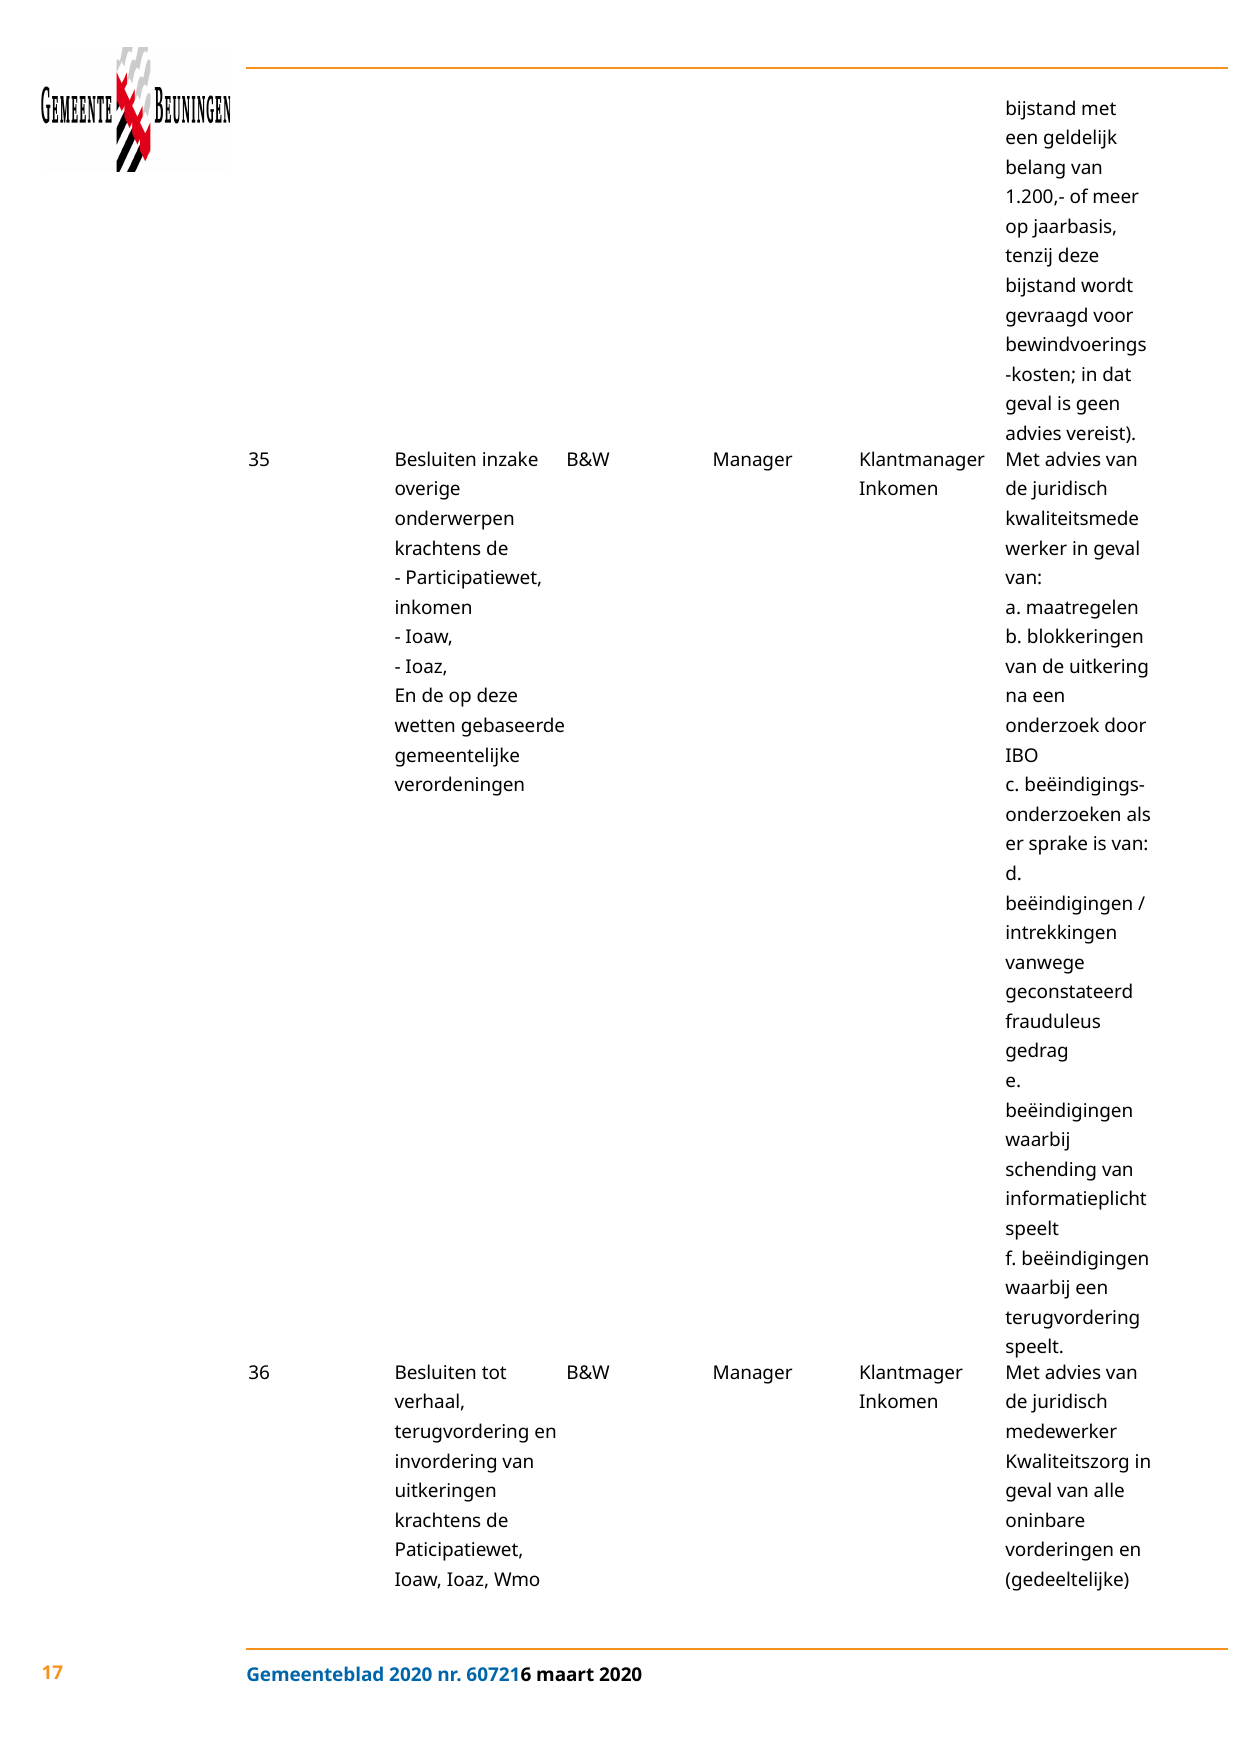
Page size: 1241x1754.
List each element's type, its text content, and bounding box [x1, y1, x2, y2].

table_cell [713, 95, 859, 446]
table_cell [566, 95, 712, 446]
table_cell Besluiten tot verhaal, terugvordering en invordering van uitkeringen krachtens de Paticipatiewet, Ioaw, Ioaz, Wmo [394, 1359, 566, 1592]
table_cell Met advies van de juridisch medewerker Kwaliteitszorg in geval van alle oninbare vorderingen en (gedeeltelijke) [1005, 1359, 1152, 1592]
table_cell [248, 95, 394, 446]
picture [41, 47, 231, 172]
table_cell B&W [566, 446, 712, 1359]
table_cell 35 [248, 446, 394, 1359]
table_cell Besluiten inzake overige onderwerpen krachtens de - Participatiewet, inkomen - Ioaw, - Ioaz, En de op deze wetten gebaseerde gemeentelijke verordeningen [394, 446, 566, 1359]
table_cell Met advies van de juridisch kwaliteitsmedewerker in geval van: a. maatregelen b. blokkeringen van de uitkering na een onderzoek door IBO c. beëindigings-onderzoeken als er sprake is van: d. beëindigingen / intrekkingen vanwege geconstateerd frauduleus gedrag e. beëindigingen waarbij schending van informatieplicht speelt f. beëindigingen waarbij een terugvordering speelt. [1005, 446, 1152, 1359]
table_cell Klantmager Inkomen [859, 1359, 1005, 1592]
table_cell 36 [248, 1359, 394, 1592]
table_cell bijstand met een geldelijk belang van 1.200,- of meer op jaarbasis, tenzij deze bijstand wordt gevraagd voor bewindvoerings-kosten; in dat geval is geen advies vereist). [1005, 95, 1152, 446]
table_cell Klantmanager Inkomen [859, 446, 1005, 1359]
table_cell B&W [566, 1359, 712, 1592]
table_cell Manager [713, 1359, 859, 1592]
table_cell [859, 95, 1005, 446]
table_cell Manager [713, 446, 859, 1359]
table_cell [394, 95, 566, 446]
